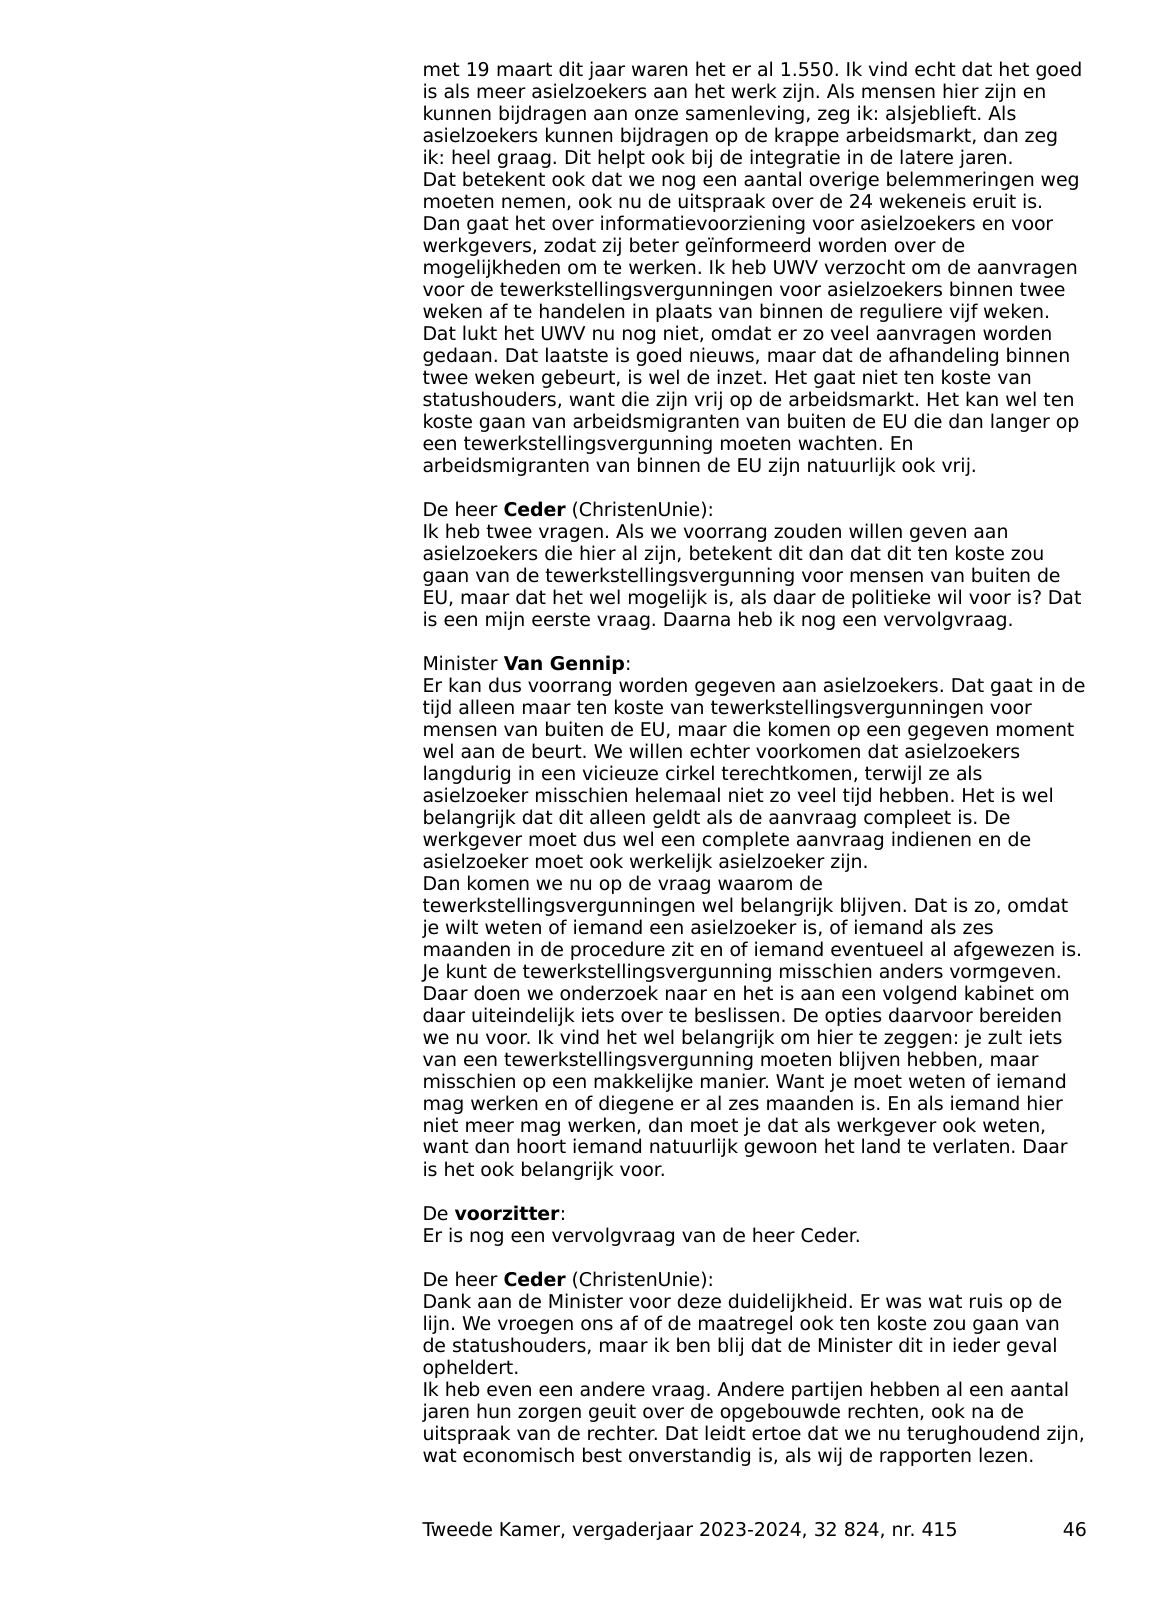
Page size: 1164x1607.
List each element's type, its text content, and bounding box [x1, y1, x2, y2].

text De heer Ceder (ChristenUnie): [422, 499, 1087, 521]
text met 19 maart dit jaar waren het er al 1.550. Ik vind echt dat het goed is als meer asielzoekers aan het werk zijn. Als mensen hier zijn en kunnen bijdragen aan onze samenleving, zeg ik: alsjeblieft. Als asielzoekers kunnen bijdragen op de krappe arbeidsmarkt, dan zeg ik: heel graag. Dit helpt ook bij de integratie in de latere jaren. [422, 59, 1087, 169]
text Dan komen we nu op de vraag waarom de tewerkstellingsvergunningen wel belangrijk blijven. Dat is zo, omdat je wilt weten of iemand een asielzoeker is, of iemand als zes maanden in de procedure zit en of iemand eventueel al afgewezen is. Je kunt de tewerkstellingsvergunning misschien anders vormgeven. Daar doen we onderzoek naar en het is aan een volgend kabinet om daar uiteindelijk iets over te beslissen. De opties daarvoor bereiden we nu voor. Ik vind het wel belangrijk om hier te zeggen: je zult iets van een tewerkstellingsvergunning moeten blijven hebben, maar misschien op een makkelijke manier. Want je moet weten of iemand mag werken en of diegene er al zes maanden is. En als iemand hier niet meer mag werken, dan moet je dat als werkgever ook weten, want dan hoort iemand natuurlijk gewoon het land te verlaten. Daar is het ook belangrijk voor. [422, 873, 1087, 1180]
text Dank aan de Minister voor deze duidelijkheid. Er was wat ruis op de lijn. We vroegen ons af of de maatregel ook ten koste zou gaan van de statushouders, maar ik ben blij dat de Minister dit in ieder geval opheldert. [422, 1291, 1087, 1379]
text Ik heb even een andere vraag. Andere partijen hebben al een aantal jaren hun zorgen geuit over de opgebouwde rechten, ook na de uitspraak van de rechter. Dat leidt ertoe dat we nu terughoudend zijn, wat economisch best onverstandig is, als wij de rapporten lezen. [422, 1379, 1087, 1467]
text De heer Ceder (ChristenUnie): [422, 1269, 1087, 1291]
text Ik heb twee vragen. Als we voorrang zouden willen geven aan asielzoekers die hier al zijn, betekent dit dan dat dit ten koste zou gaan van de tewerkstellingsvergunning voor mensen van buiten de EU, maar dat het wel mogelijk is, als daar de politieke wil voor is? Dat is een mijn eerste vraag. Daarna heb ik nog een vervolgvraag. [422, 521, 1087, 631]
text De voorzitter: [422, 1203, 1087, 1224]
text Dat betekent ook dat we nog een aantal overige belemmeringen weg moeten nemen, ook nu de uitspraak over de 24 wekeneis eruit is. Dan gaat het over informatievoorziening voor asielzoekers en voor werkgevers, zodat zij beter geïnformeerd worden over de mogelijkheden om te werken. Ik heb UWV verzocht om de aanvragen voor de tewerkstellingsvergunningen voor asielzoekers binnen twee weken af te handelen in plaats van binnen de reguliere vijf weken. Dat lukt het UWV nu nog niet, omdat er zo veel aanvragen worden gedaan. Dat laatste is goed nieuws, maar dat de afhandeling binnen twee weken gebeurt, is wel de inzet. Het gaat niet ten koste van statushouders, want die zijn vrij op de arbeidsmarkt. Het kan wel ten koste gaan van arbeidsmigranten van buiten de EU die dan langer op een tewerkstellingsvergunning moeten wachten. En arbeidsmigranten van binnen de EU zijn natuurlijk ook vrij. [422, 169, 1087, 477]
text Minister Van Gennip: [422, 653, 1087, 675]
text Er is nog een vervolgvraag van de heer Ceder. [422, 1224, 1087, 1247]
text Er kan dus voorrang worden gegeven aan asielzoekers. Dat gaat in de tijd alleen maar ten koste van tewerkstellingsvergunningen voor mensen van buiten de EU, maar die komen op een gegeven moment wel aan de beurt. We willen echter voorkomen dat asielzoekers langdurig in een vicieuze cirkel terechtkomen, terwijl ze als asielzoeker misschien helemaal niet zo veel tijd hebben. Het is wel belangrijk dat dit alleen geldt als de aanvraag compleet is. De werkgever moet dus wel een complete aanvraag indienen en de asielzoeker moet ook werkelijk asielzoeker zijn. [422, 675, 1087, 873]
